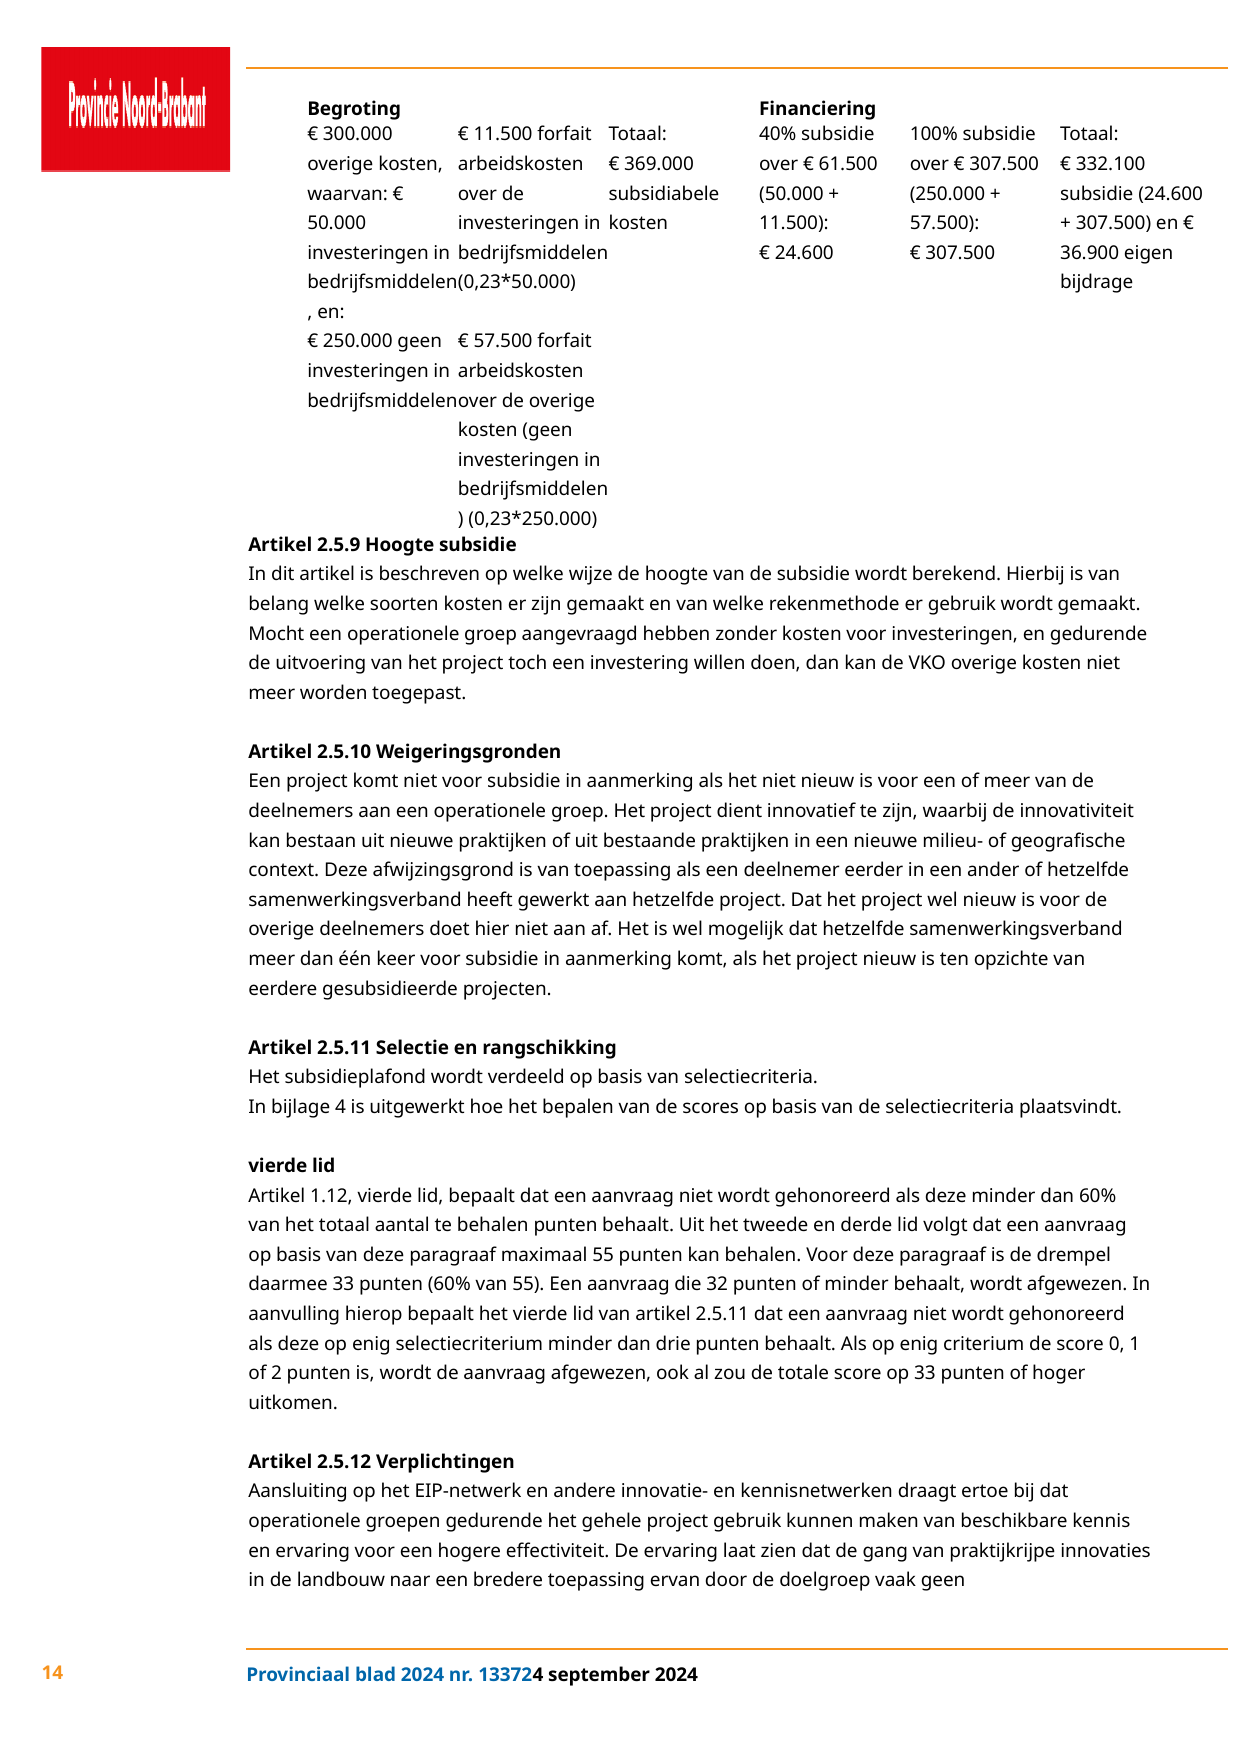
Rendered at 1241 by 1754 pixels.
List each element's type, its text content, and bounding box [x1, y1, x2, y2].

table_cell € 11.500 forfait arbeidskosten over de investeringen in bedrijfsmiddelen (0,23*50.000) € 57.500 forfait arbeidskosten over de overige kosten (geen investeringen in bedrijfsmiddelen) (0,23*250.000) [458, 121, 608, 531]
table_header Financiering [759, 95, 1211, 121]
text Artikel 1.12, vierde lid, bepaalt dat een aanvraag niet wordt gehonoreerd als deze minder dan 60% van het totaal aantal te behalen punten behaalt. Uit het tweede en derde lid volgt dat een aanvraag op basis van deze paragraaf maximaal 55 punten kan behalen. Voor deze paragraaf is de drempel daarmee 33 punten (60% van 55). Een aanvraag die 32 punten of minder behaalt, wordt afgewezen. In aanvulling hierop bepaalt het vierde lid van artikel 2.5.11 dat een aanvraag niet wordt gehonoreerd als deze op enig selectiecriterium minder dan drie punten behaalt. Als op enig criterium de score 0, 1 of 2 punten is, wordt de aanvraag afgewezen, ook al zou de totale score op 33 punten of hoger uitkomen. [248, 1182, 1152, 1415]
text Artikel 2.5.10 Weigeringsgronden [248, 738, 1152, 764]
text Artikel 2.5.9 Hoogte subsidie [248, 531, 1152, 557]
text Het subsidieplafond wordt verdeeld op basis van selectiecriteria. [248, 1063, 1152, 1089]
text Een project komt niet voor subsidie in aanmerking als het niet nieuw is voor een of meer van de deelnemers aan een operationele groep. Het project dient innovatief te zijn, waarbij de innovativiteit kan bestaan uit nieuwe praktijken of uit bestaande praktijken in een nieuwe milieu- of geografische context. Deze afwijzingsgrond is van toepassing als een deelnemer eerder in een ander of hetzelfde samenwerkingsverband heeft gewerkt aan hetzelfde project. Dat het project wel nieuw is voor de overige deelnemers doet hier niet aan af. Het is wel mogelijk dat hetzelfde samenwerkingsverband meer dan één keer voor subsidie in aanmerking komt, als het project nieuw is ten opzichte van eerdere gesubsidieerde projecten. [248, 768, 1152, 1001]
table_cell Totaal: € 332.100 subsidie (24.600 + 307.500) en € 36.900 eigen bijdrage [1060, 121, 1211, 531]
text Artikel 2.5.11 Selectie en rangschikking [248, 1034, 1152, 1060]
text Aansluiting op het EIP-netwerk en andere innovatie- en kennisnetwerken draagt ertoe bij dat operationele groepen gedurende het gehele project gebruik kunnen maken van beschikbare kennis en ervaring voor een hogere effectiviteit. De ervaring laat zien dat de gang van praktijkrijpe innovaties in de landbouw naar een bredere toepassing ervan door de doelgroep vaak geen [248, 1478, 1152, 1592]
text vierde lid [248, 1152, 1152, 1178]
text In dit artikel is beschreven op welke wijze de hoogte van de subsidie wordt berekend. Hierbij is van belang welke soorten kosten er zijn gemaakt en van welke rekenmethode er gebruik wordt gemaakt. Mocht een operationele groep aangevraagd hebben zonder kosten voor investeringen, en gedurende de uitvoering van het project toch een investering willen doen, dan kan de VKO overige kosten niet meer worden toegepast. [248, 561, 1152, 705]
text In bijlage 4 is uitgewerkt hoe het bepalen van de scores op basis van de selectiecriteria plaatsvindt. [248, 1093, 1152, 1119]
table_header Begroting [307, 95, 759, 121]
table_cell € 300.000 overige kosten, waarvan: € 50.000 investeringen in bedrijfsmiddelen, en: € 250.000 geen investeringen in bedrijfsmiddelen [307, 121, 458, 531]
table_cell 100% subsidie over € 307.500 (250.000 + 57.500): € 307.500 [910, 121, 1060, 531]
text Artikel 2.5.12 Verplichtingen [248, 1448, 1152, 1474]
table_cell 40% subsidie over € 61.500 (50.000 + 11.500): € 24.600 [759, 121, 909, 531]
table_cell Totaal: € 369.000 subsidiabele kosten [608, 121, 759, 531]
picture [41, 47, 231, 172]
